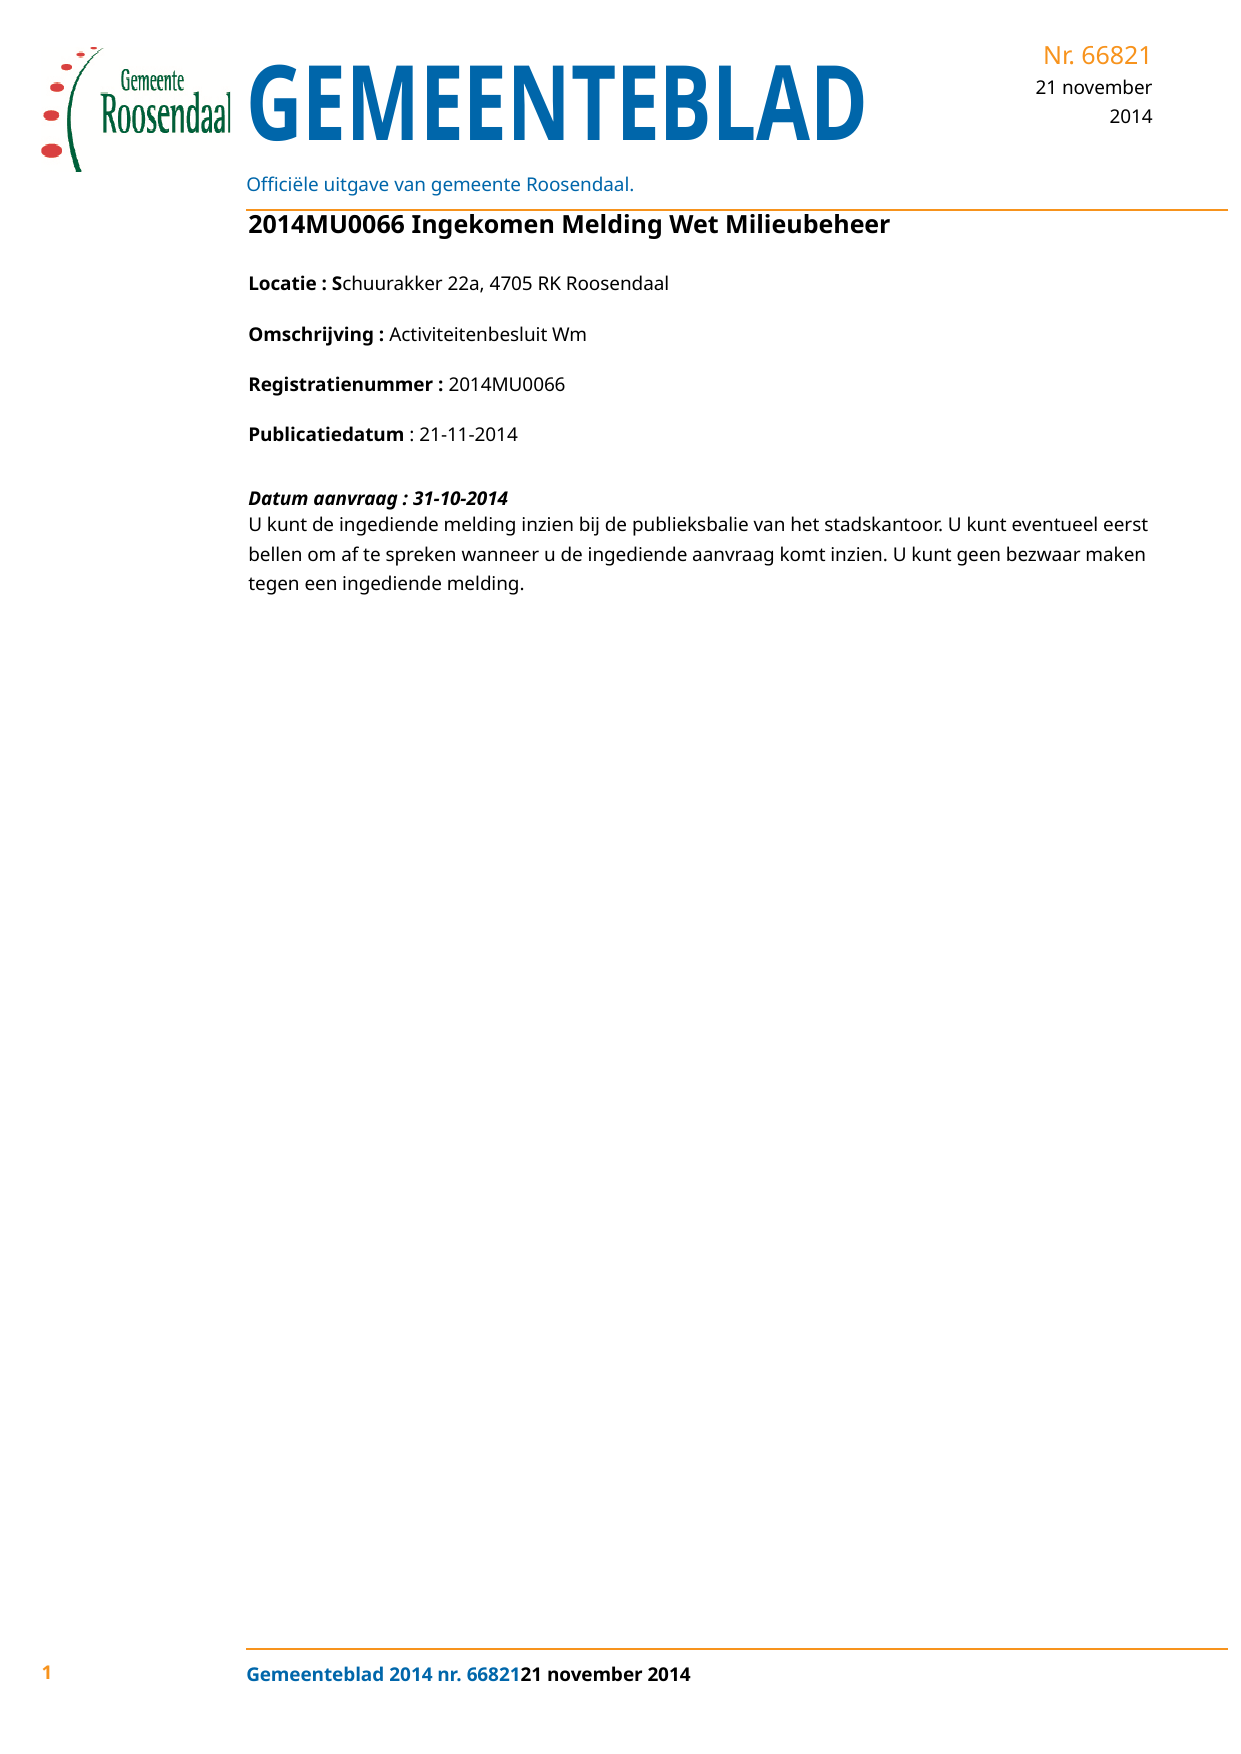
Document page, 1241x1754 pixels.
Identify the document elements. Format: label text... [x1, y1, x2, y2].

text U kunt de ingediende melding inzien bij de publieksbalie van het stadskantoor. U kunt eventueel eerst bellen om af te spreken wanneer u de ingediende aanvraag komt inzien. U kunt geen bezwaar maken tegen een ingediende melding. [248, 511, 1152, 596]
text Locatie : Schuurakker 22a, 4705 RK Roosendaal [248, 270, 1152, 296]
picture [41, 47, 231, 172]
text Datum aanvraag : 31-10-2014 [248, 486, 1152, 511]
text Registratienummer : 2014MU0066 [248, 371, 1152, 397]
text Omschrijving : Activiteitenbesluit Wm [248, 321, 1152, 346]
text Publicatiedatum : 21-11-2014 [248, 422, 1152, 447]
text 2014MU0066 Ingekomen Melding Wet Milieubeheer [248, 211, 1152, 241]
